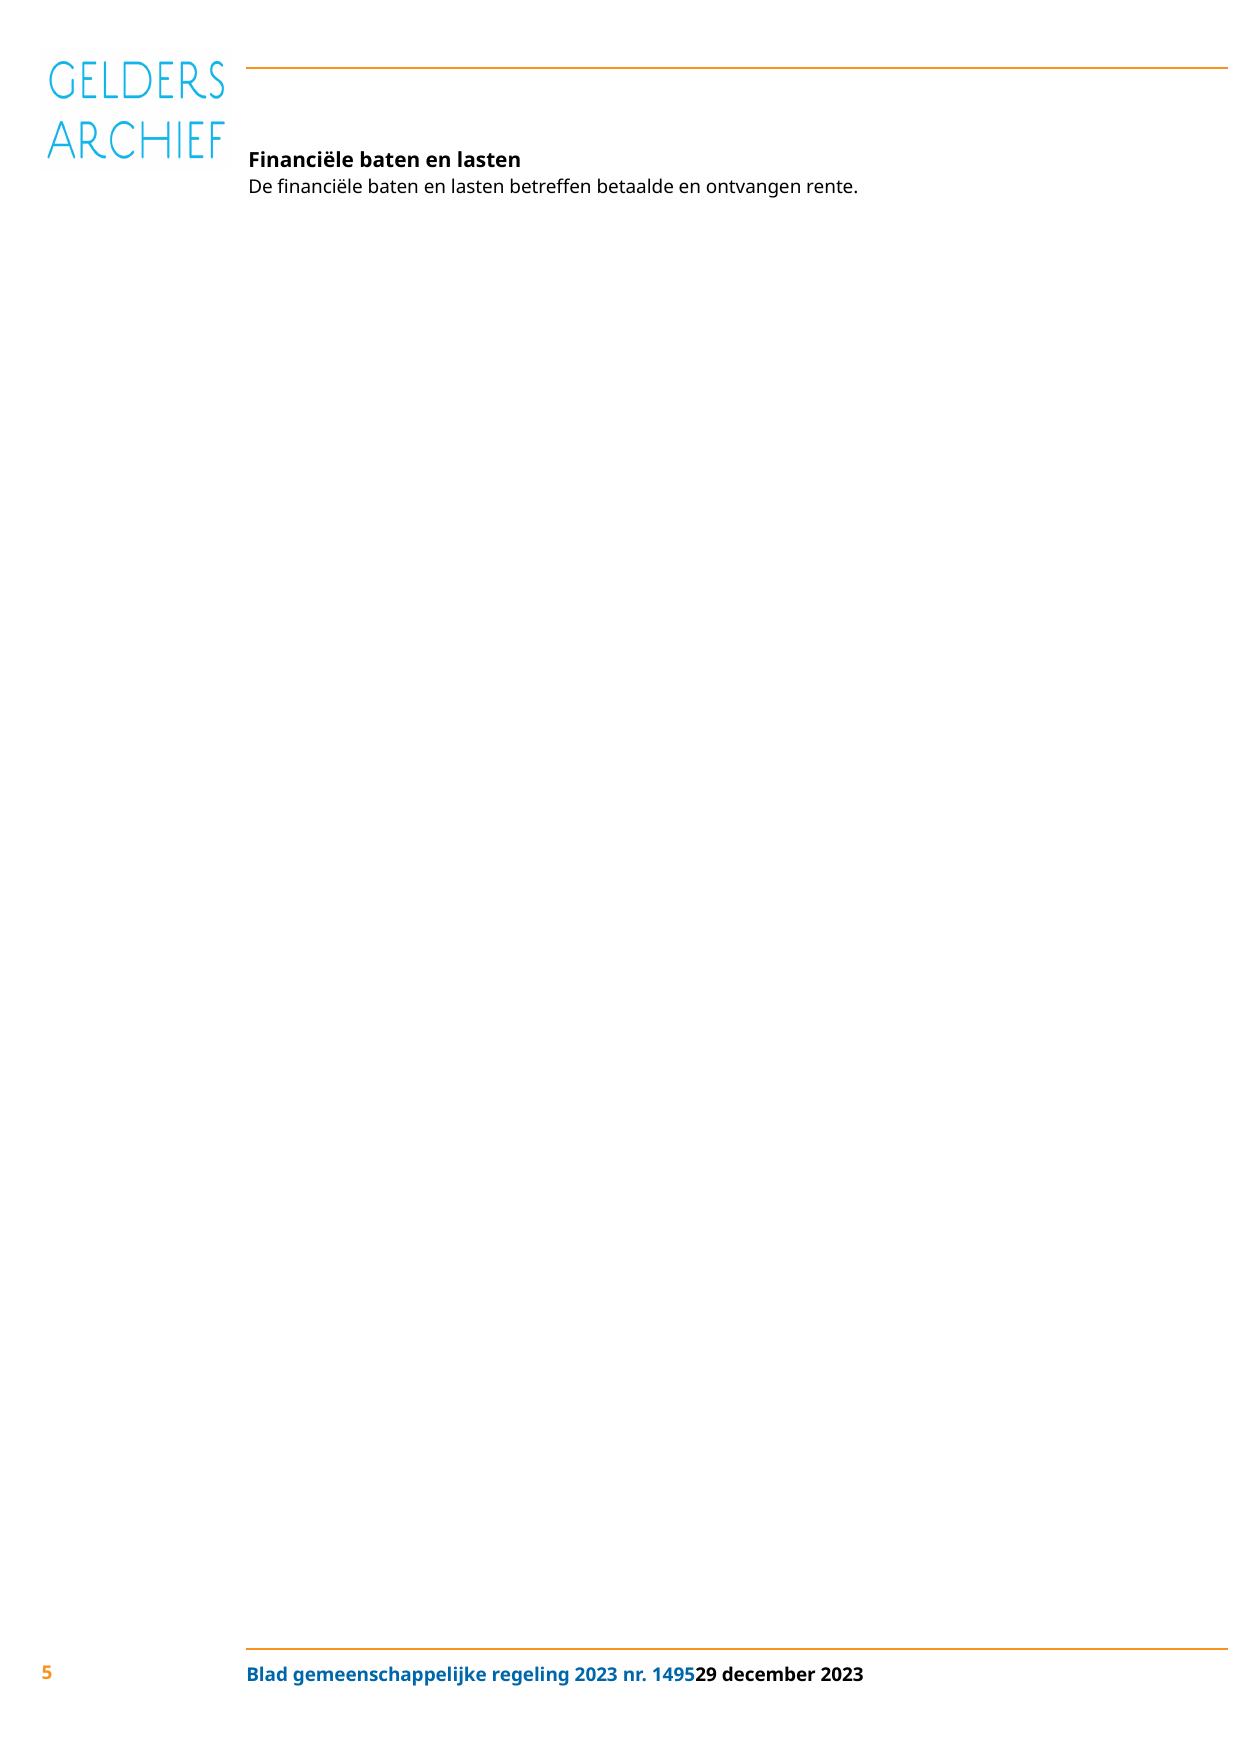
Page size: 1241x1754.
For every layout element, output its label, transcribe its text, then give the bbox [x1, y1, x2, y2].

text De financiële baten en lasten betreffen betaalde en ontvangen rente. [248, 174, 1152, 199]
picture [41, 47, 231, 172]
text Financiële baten en lasten [248, 145, 1152, 174]
